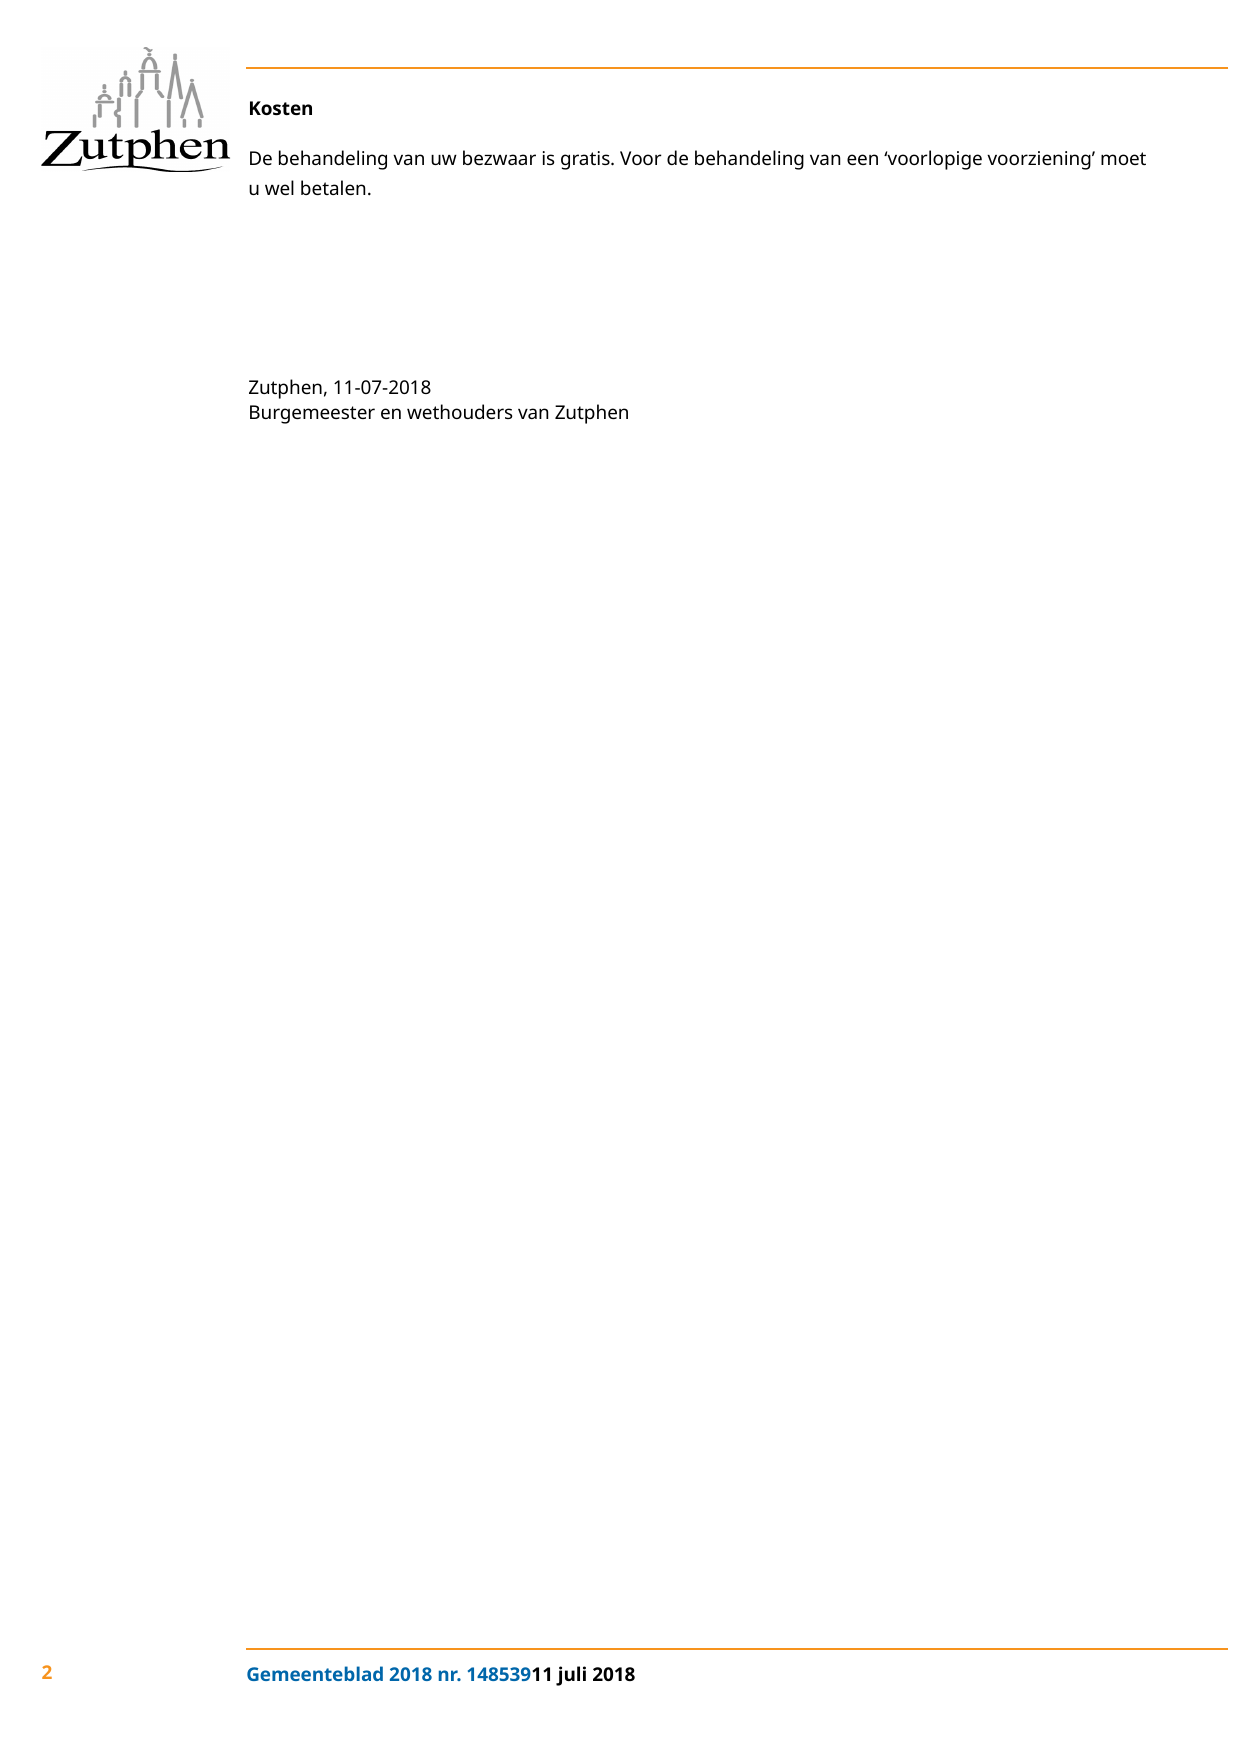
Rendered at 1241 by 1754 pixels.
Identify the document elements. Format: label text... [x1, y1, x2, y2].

text Kosten [248, 95, 1152, 121]
text De behandeling van uw bezwaar is gratis. Voor de behandeling van een ‘voorlopige voorziening’ moet u wel betalen. [248, 145, 1152, 201]
text Burgemeester en wethouders van Zutphen [248, 399, 1152, 425]
picture [41, 47, 231, 172]
text Zutphen, 11-07-2018 [248, 374, 1152, 399]
